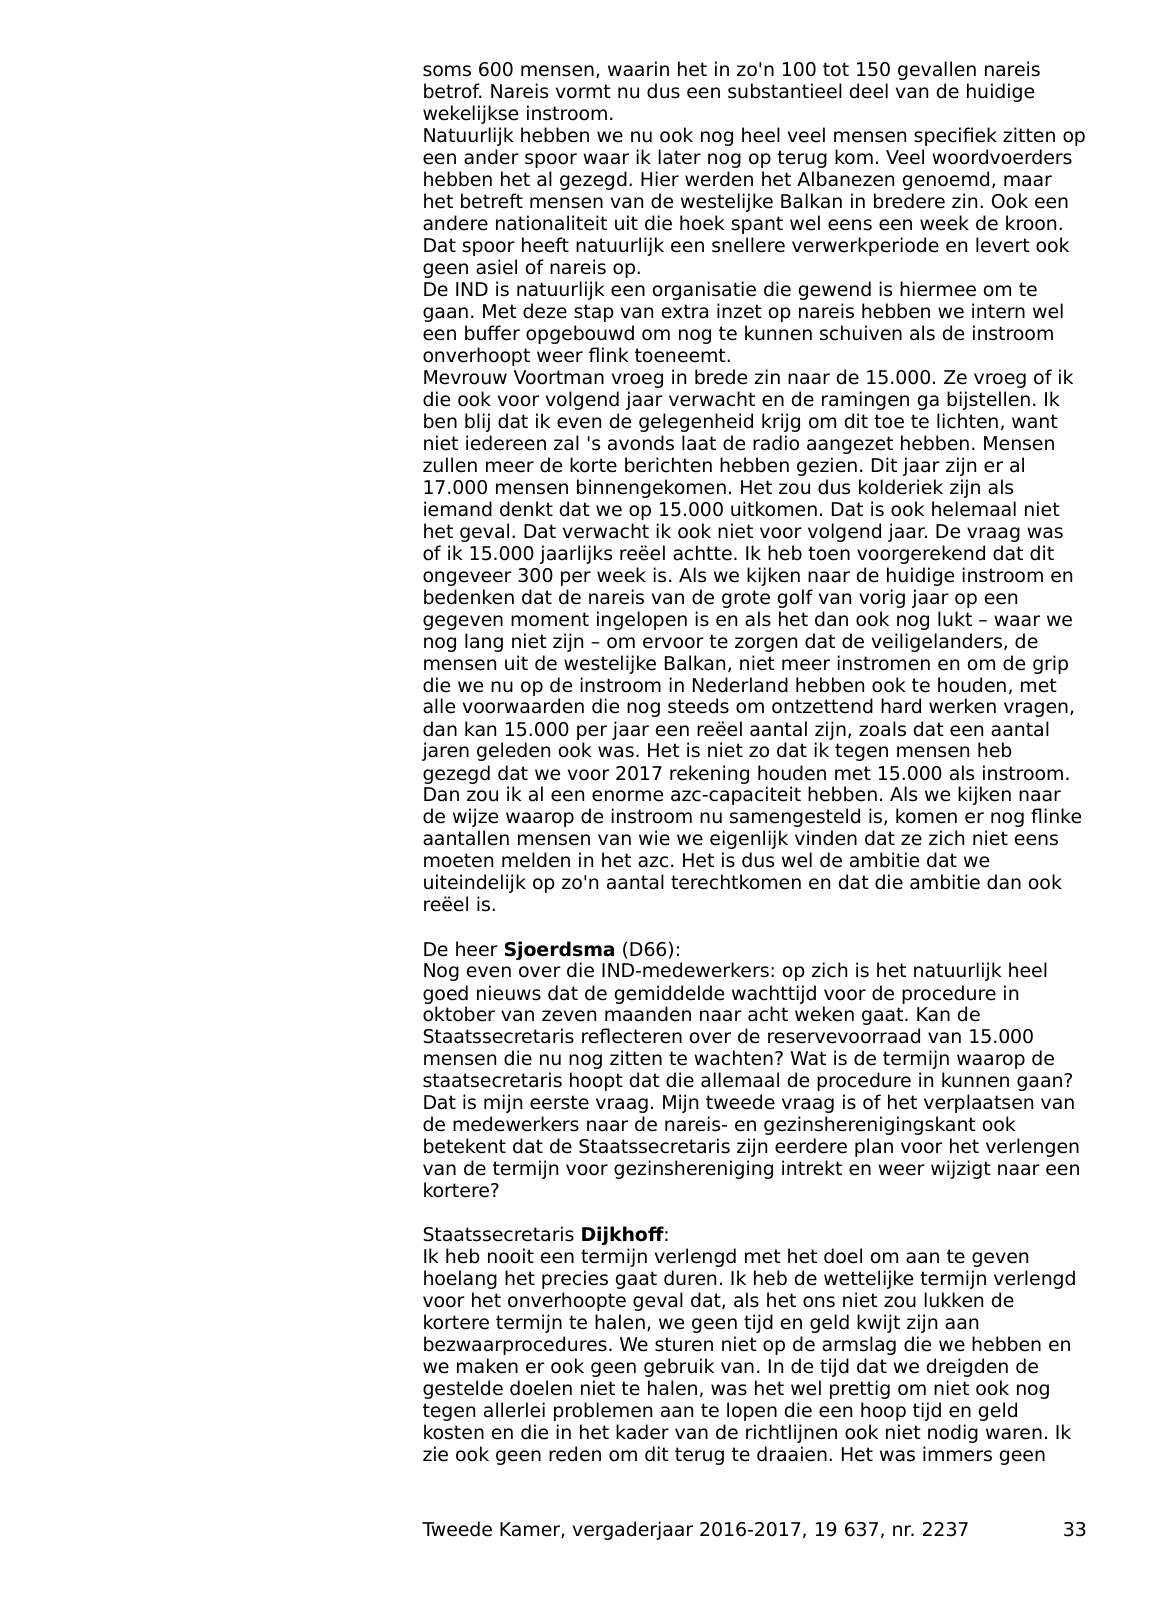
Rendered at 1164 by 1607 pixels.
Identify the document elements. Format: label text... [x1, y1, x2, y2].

text De heer Sjoerdsma (D66): [422, 938, 1087, 960]
text soms 600 mensen, waarin het in zo'n 100 tot 150 gevallen nareis betrof. Nareis vormt nu dus een substantieel deel van de huidige wekelijkse instroom. [422, 59, 1087, 125]
text Mevrouw Voortman vroeg in brede zin naar de 15.000. Ze vroeg of ik die ook voor volgend jaar verwacht en de ramingen ga bijstellen. Ik ben blij dat ik even de gelegenheid krijg om dit toe te lichten, want niet iedereen zal 's avonds laat de radio aangezet hebben. Mensen zullen meer de korte berichten hebben gezien. Dit jaar zijn er al 17.000 mensen binnengekomen. Het zou dus kolderiek zijn als iemand denkt dat we op 15.000 uitkomen. Dat is ook helemaal niet het geval. Dat verwacht ik ook niet voor volgend jaar. De vraag was of ik 15.000 jaarlijks reëel achtte. Ik heb toen voorgerekend dat dit ongeveer 300 per week is. Als we kijken naar de huidige instroom en bedenken dat de nareis van de grote golf van vorig jaar op een gegeven moment ingelopen is en als het dan ook nog lukt – waar we nog lang niet zijn – om ervoor te zorgen dat de veiligelanders, de mensen uit de westelijke Balkan, niet meer instromen en om de grip die we nu op de instroom in Nederland hebben ook te houden, met alle voorwaarden die nog steeds om ontzettend hard werken vragen, dan kan 15.000 per jaar een reëel aantal zijn, zoals dat een aantal jaren geleden ook was. Het is niet zo dat ik tegen mensen heb gezegd dat we voor 2017 rekening houden met 15.000 als instroom. Dan zou ik al een enorme azc-capaciteit hebben. Als we kijken naar de wijze waarop de instroom nu samengesteld is, komen er nog flinke aantallen mensen van wie we eigenlijk vinden dat ze zich niet eens moeten melden in het azc. Het is dus wel de ambitie dat we uiteindelijk op zo'n aantal terechtkomen en dat die ambitie dan ook reëel is. [422, 367, 1087, 916]
text Natuurlijk hebben we nu ook nog heel veel mensen specifiek zitten op een ander spoor waar ik later nog op terug kom. Veel woordvoerders hebben het al gezegd. Hier werden het Albanezen genoemd, maar het betreft mensen van de westelijke Balkan in bredere zin. Ook een andere nationaliteit uit die hoek spant wel eens een week de kroon. Dat spoor heeft natuurlijk een snellere verwerkperiode en levert ook geen asiel of nareis op. [422, 125, 1087, 279]
text Nog even over die IND-medewerkers: op zich is het natuurlijk heel goed nieuws dat de gemiddelde wachttijd voor de procedure in oktober van zeven maanden naar acht weken gaat. Kan de Staatssecretaris reflecteren over de reservevoorraad van 15.000 mensen die nu nog zitten te wachten? Wat is de termijn waarop de staatsecretaris hoopt dat die allemaal de procedure in kunnen gaan? Dat is mijn eerste vraag. Mijn tweede vraag is of het verplaatsen van de medewerkers naar de nareis- en gezinsherenigingskant ook betekent dat de Staatssecretaris zijn eerdere plan voor het verlengen van de termijn voor gezinshereniging intrekt en weer wijzigt naar een kortere? [422, 960, 1087, 1202]
text Staatssecretaris Dijkhoff: [422, 1224, 1087, 1246]
text Ik heb nooit een termijn verlengd met het doel om aan te geven hoelang het precies gaat duren. Ik heb de wettelijke termijn verlengd voor het onverhoopte geval dat, als het ons niet zou lukken de kortere termijn te halen, we geen tijd en geld kwijt zijn aan bezwaarprocedures. We sturen niet op de armslag die we hebben en we maken er ook geen gebruik van. In de tijd dat we dreigden de gestelde doelen niet te halen, was het wel prettig om niet ook nog tegen allerlei problemen aan te lopen die een hoop tijd en geld kosten en die in het kader van de richtlijnen ook niet nodig waren. Ik zie ook geen reden om dit terug te draaien. Het was immers geen [422, 1246, 1087, 1466]
text De IND is natuurlijk een organisatie die gewend is hiermee om te gaan. Met deze stap van extra inzet op nareis hebben we intern wel een buffer opgebouwd om nog te kunnen schuiven als de instroom onverhoopt weer flink toeneemt. [422, 279, 1087, 367]
